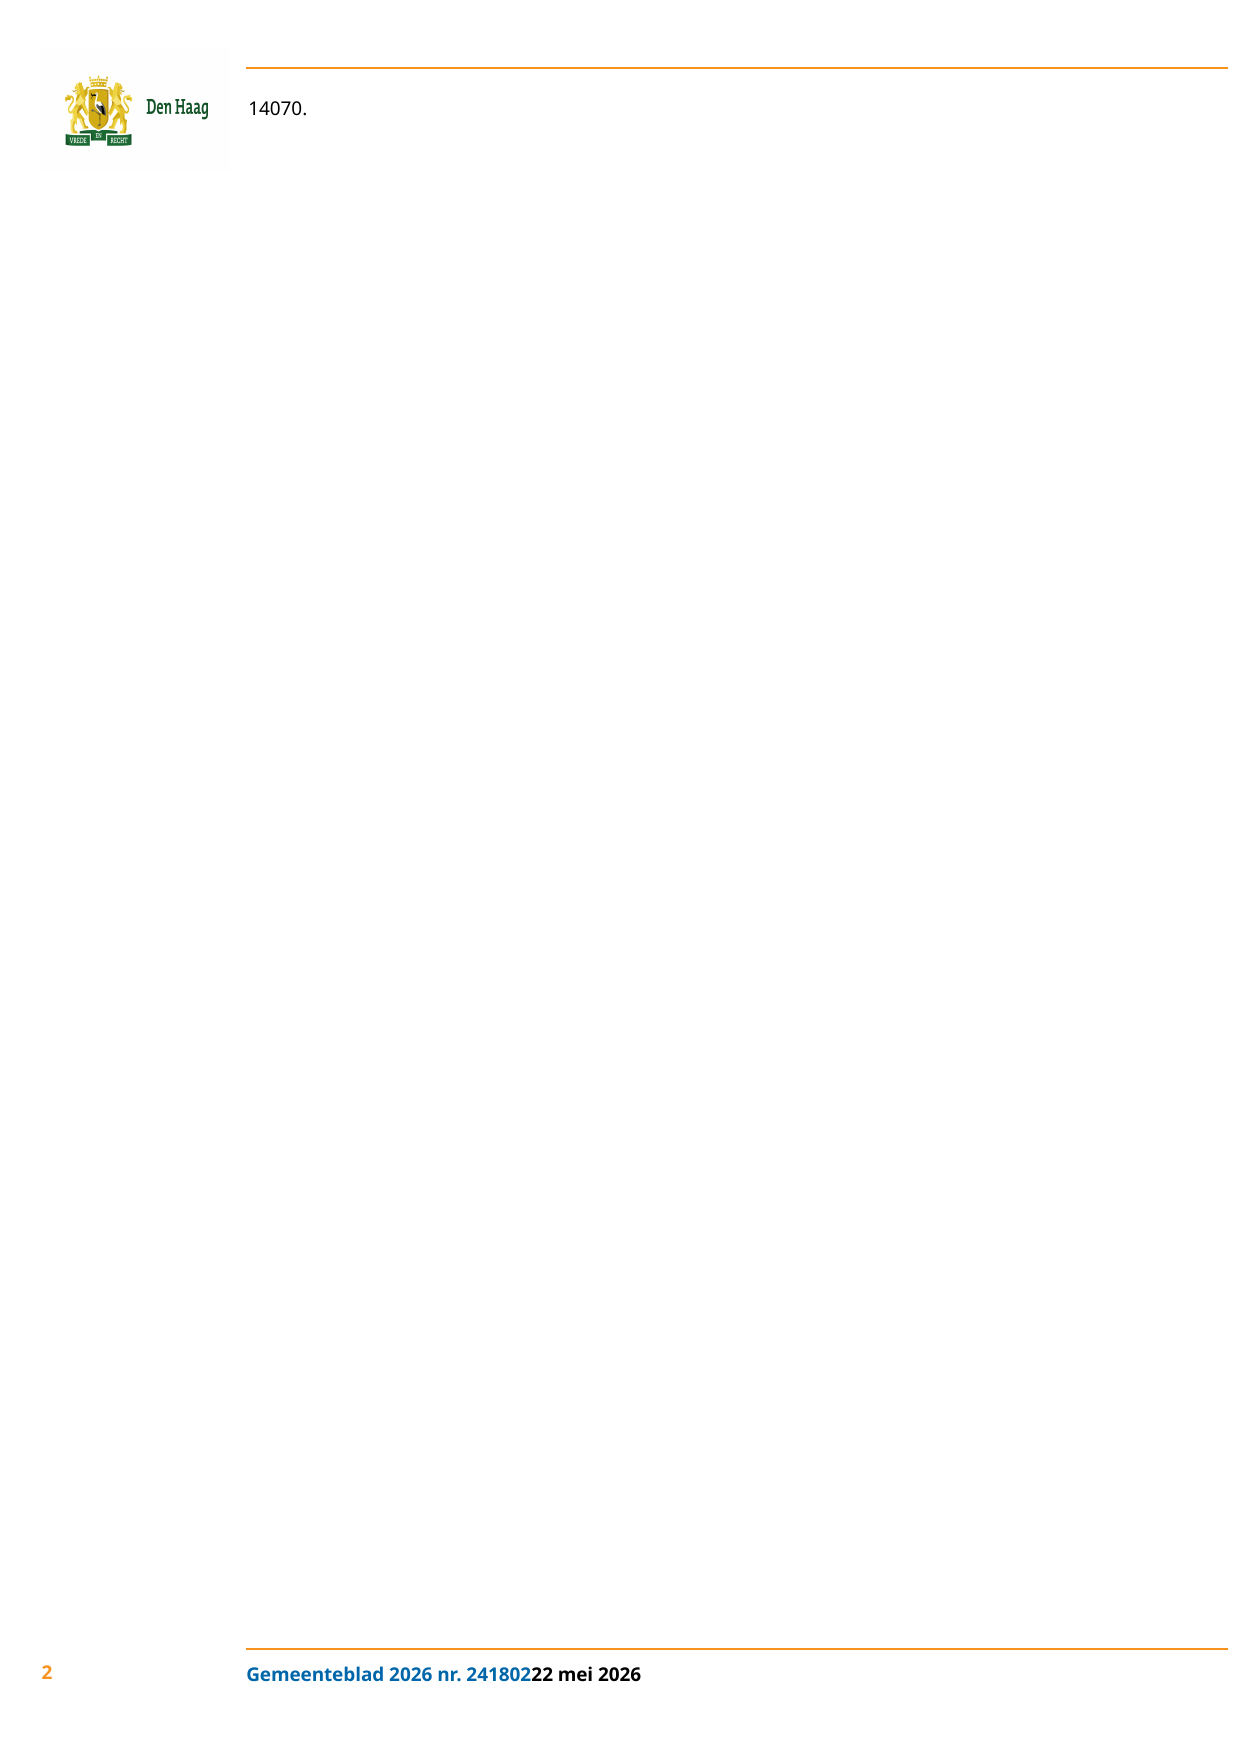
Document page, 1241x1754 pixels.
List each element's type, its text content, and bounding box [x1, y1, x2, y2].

text 14070. [248, 95, 1152, 121]
picture [41, 47, 231, 172]
